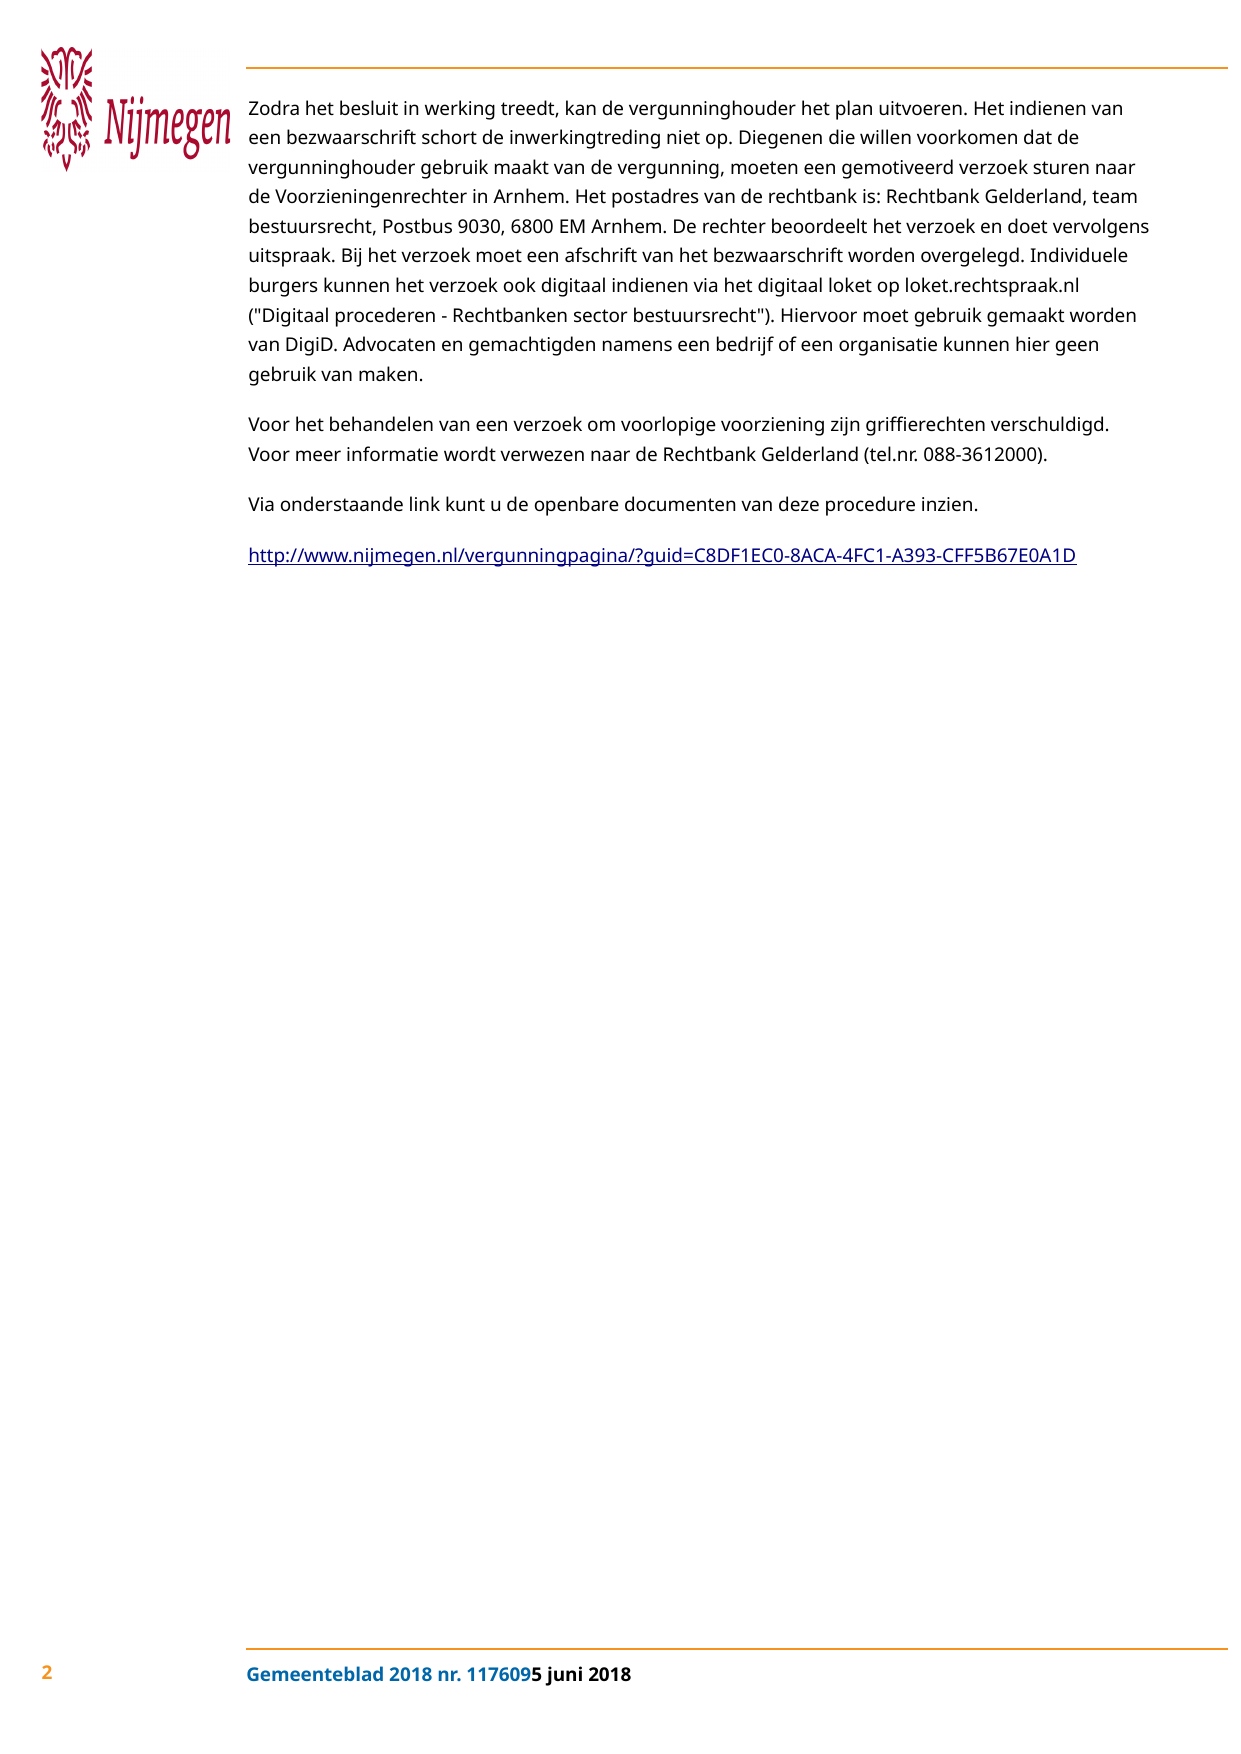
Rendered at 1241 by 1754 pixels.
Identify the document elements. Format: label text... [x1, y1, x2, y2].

text Voor het behandelen van een verzoek om voorlopige voorziening zijn griffierechten verschuldigd. Voor meer informatie wordt verwezen naar de Rechtbank Gelderland (tel.nr. 088-3612000). [248, 411, 1152, 467]
text Zodra het besluit in werking treedt, kan de vergunninghouder het plan uitvoeren. Het indienen van een bezwaarschrift schort de inwerkingtreding niet op. Diegenen die willen voorkomen dat de vergunninghouder gebruik maakt van de vergunning, moeten een gemotiveerd verzoek sturen naar de Voorzieningenrechter in Arnhem. Het postadres van de rechtbank is: Rechtbank Gelderland, team bestuursrecht, Postbus 9030, 6800 EM Arnhem. De rechter beoordeelt het verzoek en doet vervolgens uitspraak. Bij het verzoek moet een afschrift van het bezwaarschrift worden overgelegd. Individuele burgers kunnen het verzoek ook digitaal indienen via het digitaal loket op loket.rechtspraak.nl ("Digitaal procederen - Rechtbanken sector bestuursrecht"). Hiervoor moet gebruik gemaakt worden van DigiD. Advocaten en gemachtigden namens een bedrijf of een organisatie kunnen hier geen gebruik van maken. [248, 95, 1152, 387]
picture [41, 47, 231, 172]
text Via onderstaande link kunt u de openbare documenten van deze procedure inzien. [248, 491, 1152, 517]
text http://www.nijmegen.nl/vergunningpagina/?guid=C8DF1EC0-8ACA-4FC1-A393-CFF5B67E0A1D [248, 542, 1152, 568]
